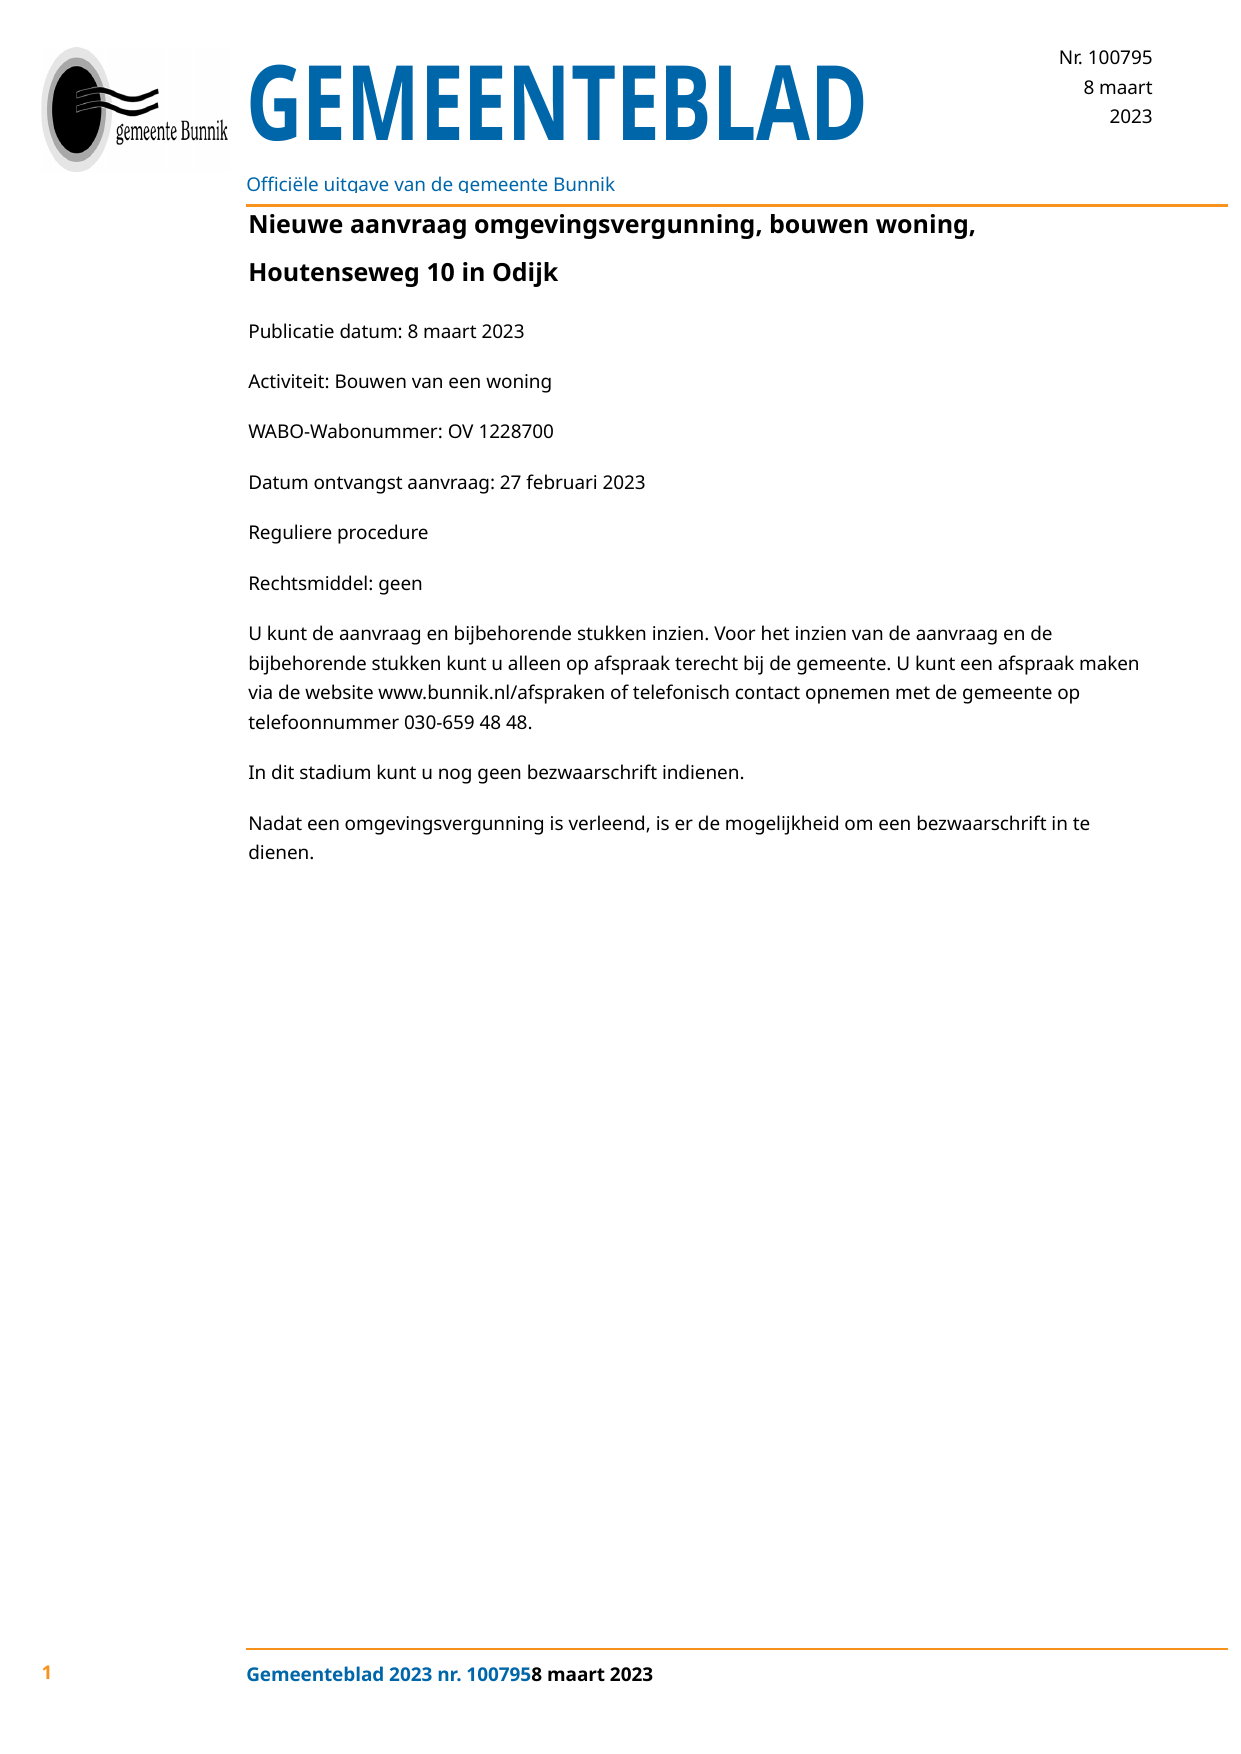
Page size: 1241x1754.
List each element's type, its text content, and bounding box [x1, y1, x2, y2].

text Nadat een omgevingsvergunning is verleend, is er de mogelijkheid om een bezwaarschrift in te dienen. [248, 810, 1152, 865]
picture [41, 47, 231, 172]
text Nieuwe aanvraag omgevingsvergunning, bouwen woning, Houtenseweg 10 in Odijk [248, 207, 1152, 288]
text In dit stadium kunt u nog geen bezwaarschrift indienen. [248, 759, 1152, 785]
text Datum ontvangst aanvraag: 27 februari 2023 [248, 469, 1152, 495]
text Rechtsmiddel: geen [248, 570, 1152, 596]
text WABO-Wabonummer: OV 1228700 [248, 419, 1152, 444]
text Activiteit: Bouwen van een woning [248, 368, 1152, 394]
text U kunt de aanvraag en bijbehorende stukken inzien. Voor het inzien van de aanvraag en de bijbehorende stukken kunt u alleen op afspraak terecht bij de gemeente. U kunt een afspraak maken via de website www.bunnik.nl/afspraken of telefonisch contact opnemen met de gemeente op telefoonnummer 030-659 48 48. [248, 620, 1152, 735]
text Publicatie datum: 8 maart 2023 [248, 318, 1152, 344]
text Reguliere procedure [248, 519, 1152, 545]
